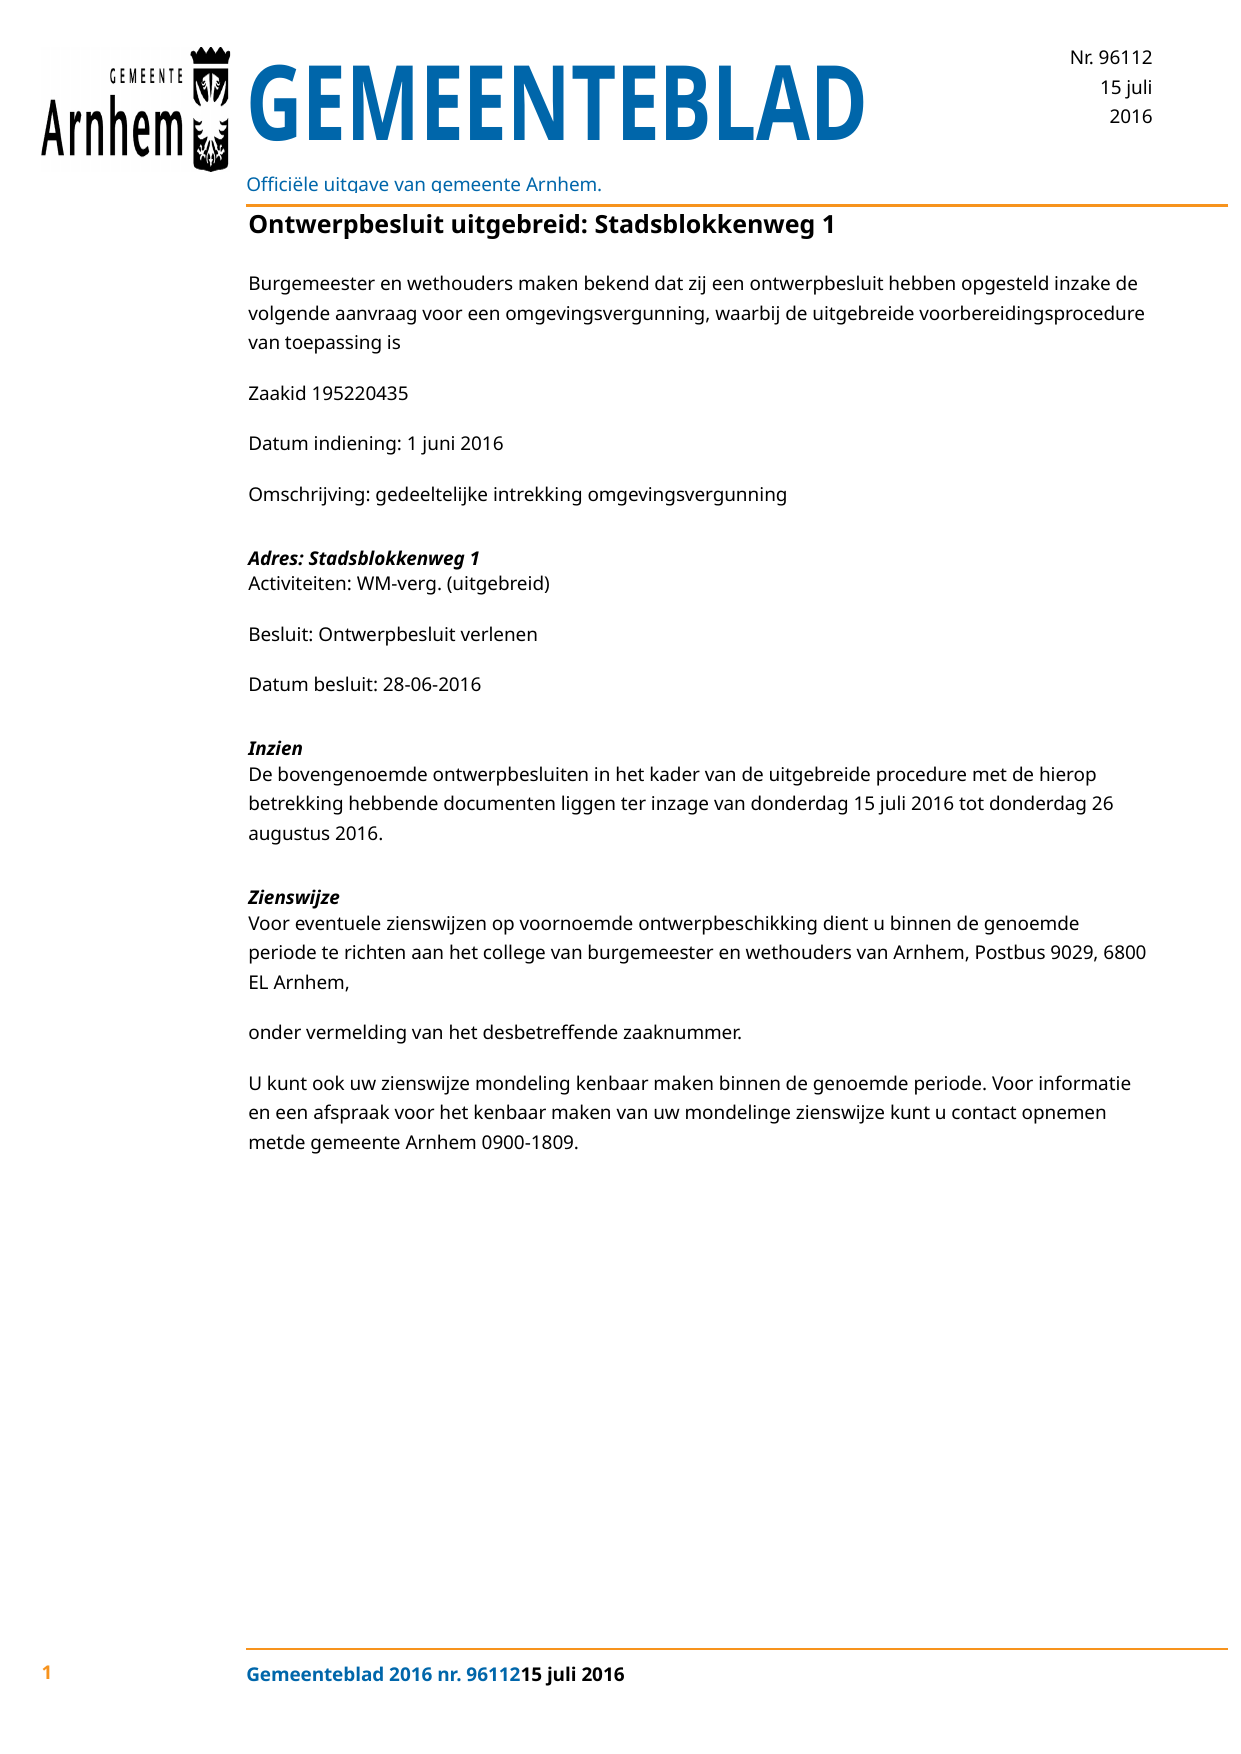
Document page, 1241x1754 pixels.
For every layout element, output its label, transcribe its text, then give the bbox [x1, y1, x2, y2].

text Burgemeester en wethouders maken bekend dat zij een ontwerpbesluit hebben opgesteld inzake de volgende aanvraag voor een omgevingsvergunning, waarbij de uitgebreide voorbereidingsprocedure van toepassing is [248, 270, 1152, 355]
picture [41, 47, 231, 172]
text Ontwerpbesluit uitgebreid: Stadsblokkenweg 1 [248, 207, 1152, 241]
text Zienswijze [248, 884, 1152, 910]
text U kunt ook uw zienswijze mondeling kenbaar maken binnen de genoemde periode. Voor informatie en een afspraak voor het kenbaar maken van uw mondelinge zienswijze kunt u contact opnemen metde gemeente Arnhem 0900-1809. [248, 1070, 1152, 1155]
text Activiteiten: WM-verg. (uitgebreid) [248, 570, 1152, 596]
text Datum besluit: 28-06-2016 [248, 671, 1152, 697]
text Datum indiening: 1 juni 2016 [248, 430, 1152, 456]
text Voor eventuele zienswijzen op voornoemde ontwerpbeschikking dient u binnen de genoemde periode te richten aan het college van burgemeester en wethouders van Arnhem, Postbus 9029, 6800 EL Arnhem, [248, 910, 1152, 995]
text Besluit: Ontwerpbesluit verlenen [248, 621, 1152, 647]
text Zaakid 195220435 [248, 380, 1152, 406]
text Adres: Stadsblokkenweg 1 [248, 545, 1152, 570]
text onder vermelding van het desbetreffende zaaknummer. [248, 1019, 1152, 1045]
text De bovengenoemde ontwerpbesluiten in het kader van de uitgebreide procedure met de hierop betrekking hebbende documenten liggen ter inzage van donderdag 15 juli 2016 tot donderdag 26 augustus 2016. [248, 761, 1152, 846]
text Inzien [248, 735, 1152, 761]
text Omschrijving: gedeeltelijke intrekking omgevingsvergunning [248, 481, 1152, 506]
